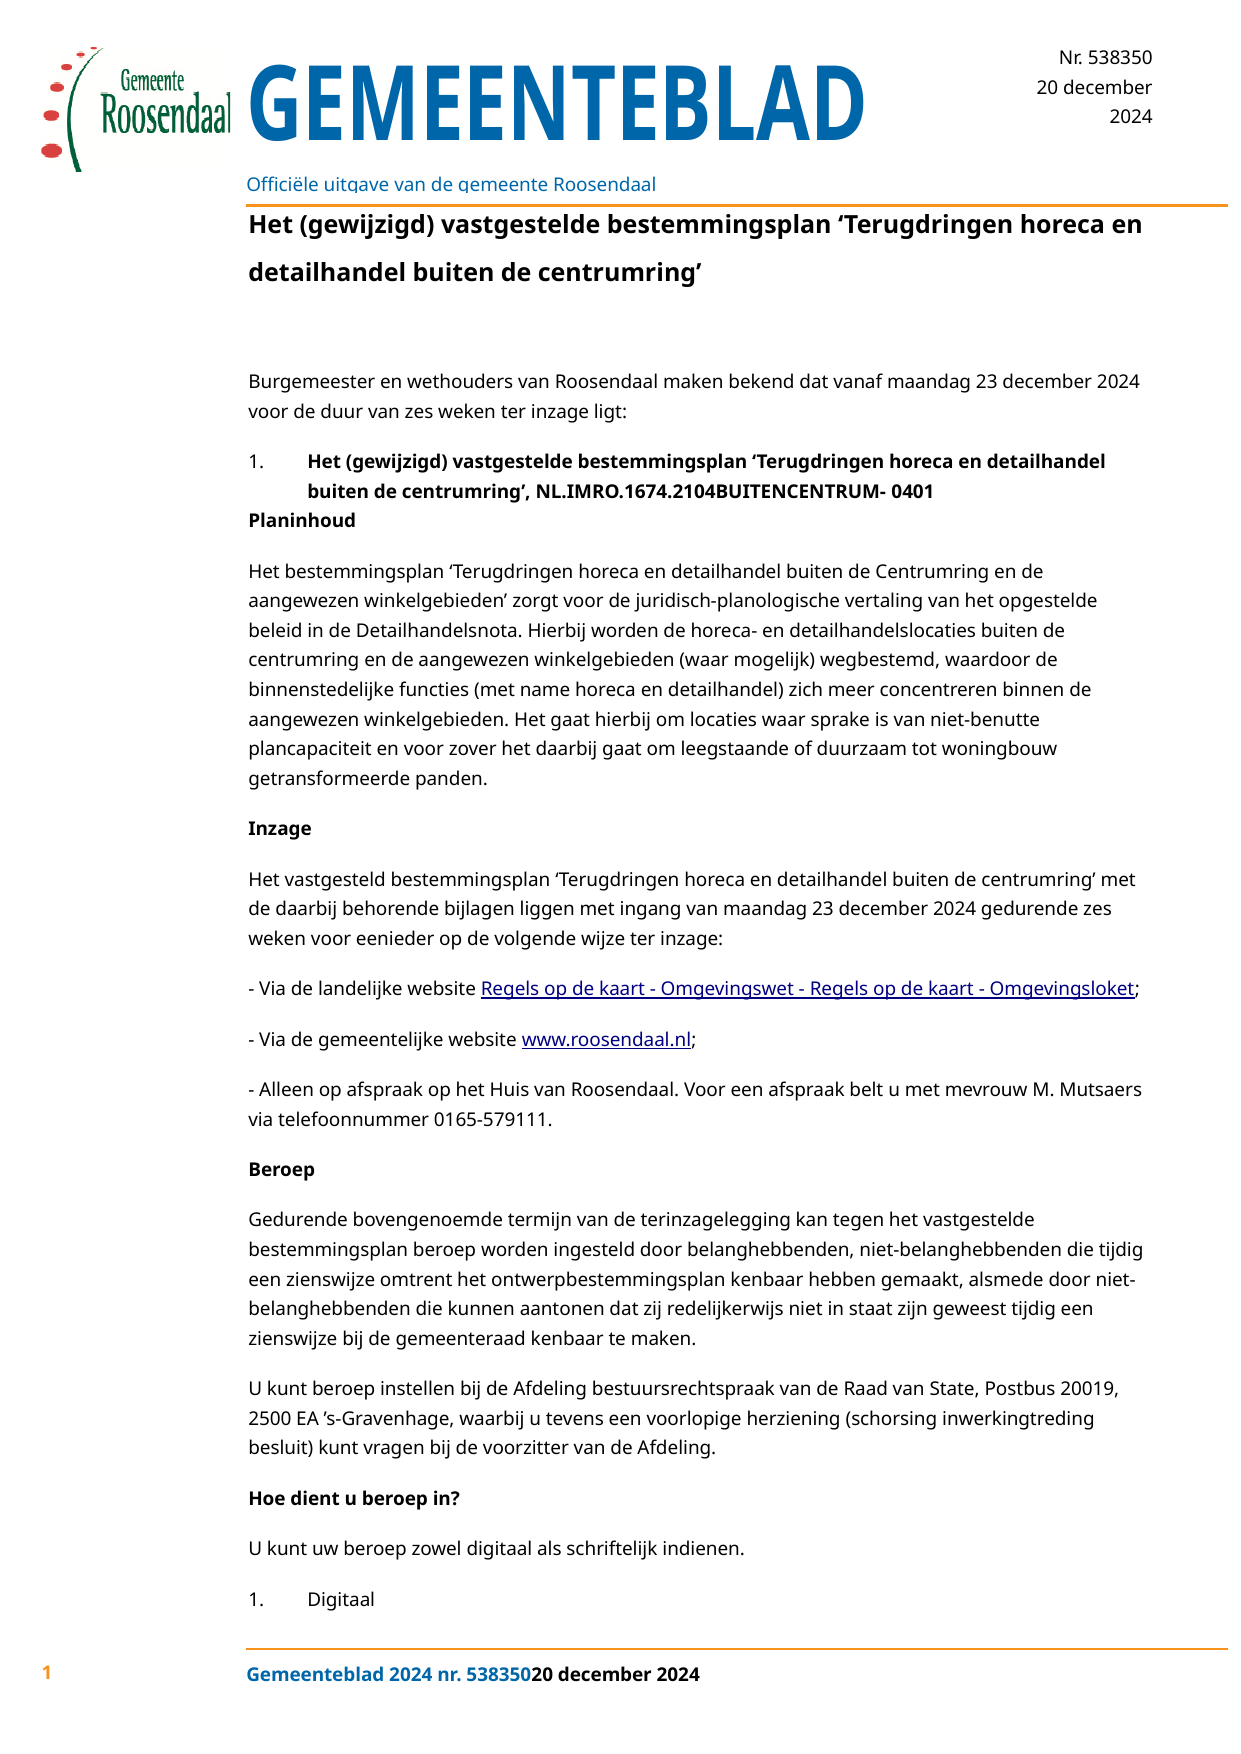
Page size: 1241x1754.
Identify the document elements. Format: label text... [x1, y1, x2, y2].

picture [41, 47, 231, 172]
text Beroep [248, 1156, 1152, 1182]
text Het (gewijzigd) vastgestelde bestemmingsplan ‘Terugdringen horeca en detailhandel buiten de centrumring’ [248, 207, 1152, 288]
text - Via de landelijke website Regels op de kaart - Omgevingswet - Regels op de kaart - Omgevingsloket; [248, 975, 1152, 1001]
list Het (gewijzigd) vastgestelde bestemmingsplan ‘Terugdringen horeca en detailhandel buiten de centrumring’, NL.IMRO.1674.2104BUITENCENTRUM- 0401 [248, 448, 1152, 504]
text Hoe dient u beroep in? [248, 1485, 1152, 1511]
text - Via de gemeentelijke website www.roosendaal.nl; [248, 1026, 1152, 1052]
text Planinhoud [248, 507, 1152, 533]
text Burgemeester en wethouders van Roosendaal maken bekend dat vanaf maandag 23 december 2024 voor de duur van zes weken ter inzage ligt: [248, 368, 1152, 424]
text Inzage [248, 815, 1152, 841]
text Het vastgesteld bestemmingsplan ‘Terugdringen horeca en detailhandel buiten de centrumring’ met de daarbij behorende bijlagen liggen met ingang van maandag 23 december 2024 gedurende zes weken voor eenieder op de volgende wijze ter inzage: [248, 866, 1152, 951]
text Gedurende bovengenoemde termijn van de terinzagelegging kan tegen het vastgestelde bestemmingsplan beroep worden ingesteld door belanghebbenden, niet-belanghebbenden die tijdig een zienswijze omtrent het ontwerpbestemmingsplan kenbaar hebben gemaakt, alsmede door niet-belanghebbenden die kunnen aantonen dat zij redelijkerwijs niet in staat zijn geweest tijdig een zienswijze bij de gemeenteraad kenbaar te maken. [248, 1207, 1152, 1351]
text U kunt beroep instellen bij de Afdeling bestuursrechtspraak van de Raad van State, Postbus 20019, 2500 EA ’s-Gravenhage, waarbij u tevens een voorlopige herziening (schorsing inwerkingtreding besluit) kunt vragen bij de voorzitter van de Afdeling. [248, 1375, 1152, 1460]
text - Alleen op afspraak op het Huis van Roosendaal. Voor een afspraak belt u met mevrouw M. Mutsaers via telefoonnummer 0165-579111. [248, 1076, 1152, 1132]
text Het bestemmingsplan ‘Terugdringen horeca en detailhandel buiten de Centrumring en de aangewezen winkelgebieden’ zorgt voor de juridisch-planologische vertaling van het opgestelde beleid in de Detailhandelsnota. Hierbij worden de horeca- en detailhandelslocaties buiten de centrumring en de aangewezen winkelgebieden (waar mogelijk) wegbestemd, waardoor de binnenstedelijke functies (met name horeca en detailhandel) zich meer concentreren binnen de aangewezen winkelgebieden. Het gaat hierbij om locaties waar sprake is van niet-benutte plancapaciteit en voor zover het daarbij gaat om leegstaande of duurzaam tot woningbouw getransformeerde panden. [248, 558, 1152, 791]
text U kunt uw beroep zowel digitaal als schriftelijk indienen. [248, 1535, 1152, 1561]
list Digitaal [248, 1586, 1152, 1612]
